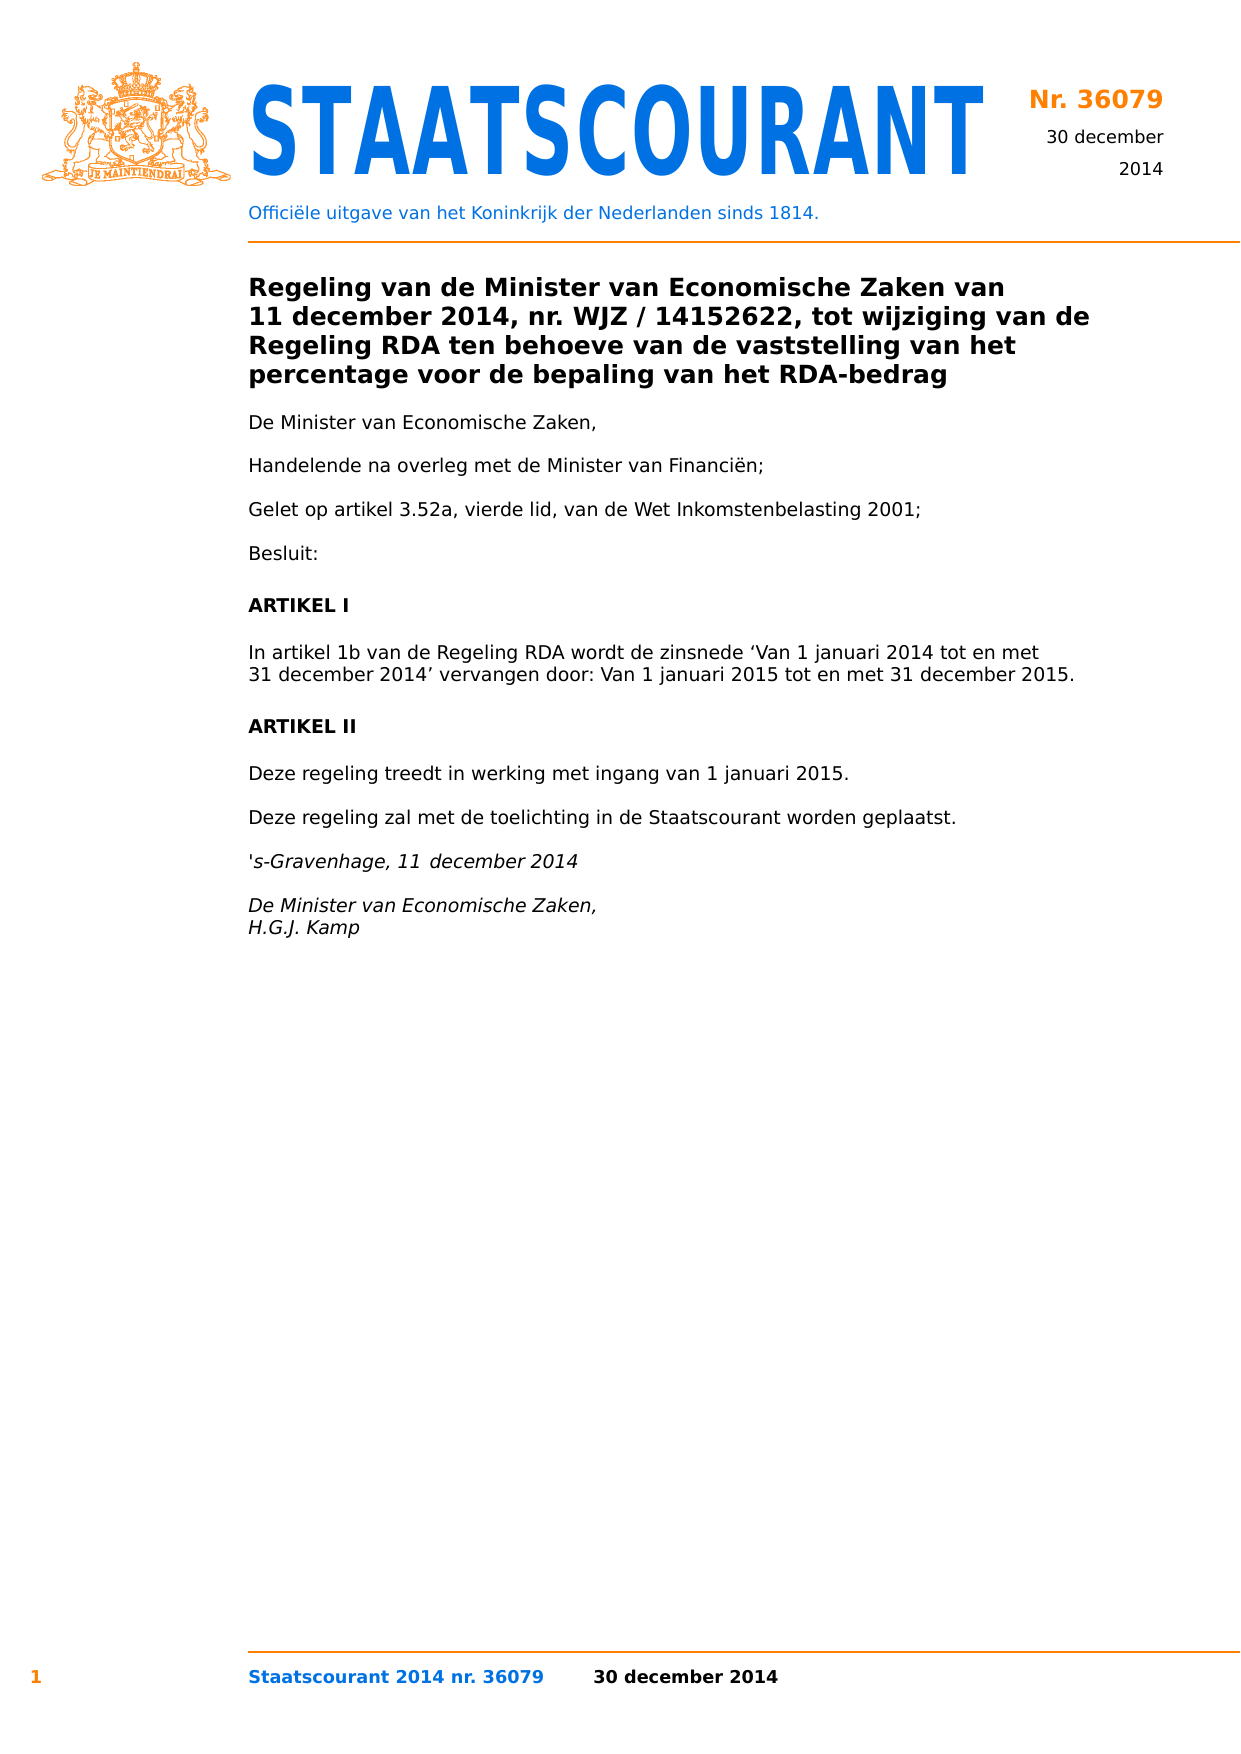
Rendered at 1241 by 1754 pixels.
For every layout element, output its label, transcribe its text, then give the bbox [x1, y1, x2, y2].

text De Minister van Economische Zaken, [248, 412, 1163, 433]
table_header Nr. 36079 [998, 62, 1240, 121]
text Besluit: [248, 543, 1163, 565]
subtitle Regeling van de Minister van Economische Zaken van 11 december 2014, nr. WJZ / 14152622, tot wijziging van de Regeling RDA ten behoeve van de vaststelling van het percentage voor de bepaling van het RDA-bedrag [248, 273, 1163, 390]
subtitle ARTIKEL I [248, 595, 1163, 617]
table_cell 2014 [998, 153, 1240, 203]
text Deze regeling treedt in werking met ingang van 1 januari 2015. [248, 763, 1163, 785]
text In artikel 1b van de Regeling RDA wordt de zinsnede ‘Van 1 januari 2014 tot en met 31 december 2014’ vervangen door: Van 1 januari 2015 tot en met 31 december 2015. [248, 642, 1163, 686]
text Handelende na overleg met de Minister van Financiën; [248, 455, 1163, 477]
subtitle ARTIKEL II [248, 716, 1163, 738]
table_cell 30 december [998, 121, 1240, 153]
text 's-Gravenhage, 11 december 2014 [248, 851, 1163, 873]
text Deze regeling zal met de toelichting in de Staatscourant worden geplaatst. [248, 807, 1163, 829]
table_cell Officiële uitgave van het Koninkrijk der Nederlanden sinds 1814. [248, 203, 1240, 241]
picture [41, 62, 231, 186]
text Gelet op artikel 3.52a, vierde lid, van de Wet Inkomstenbelasting 2001; [248, 499, 1163, 521]
table_header STAATSCOURANT [248, 62, 998, 203]
table_header [25, 62, 248, 241]
text De Minister van Economische Zaken, H.G.J. Kamp [248, 894, 1163, 938]
